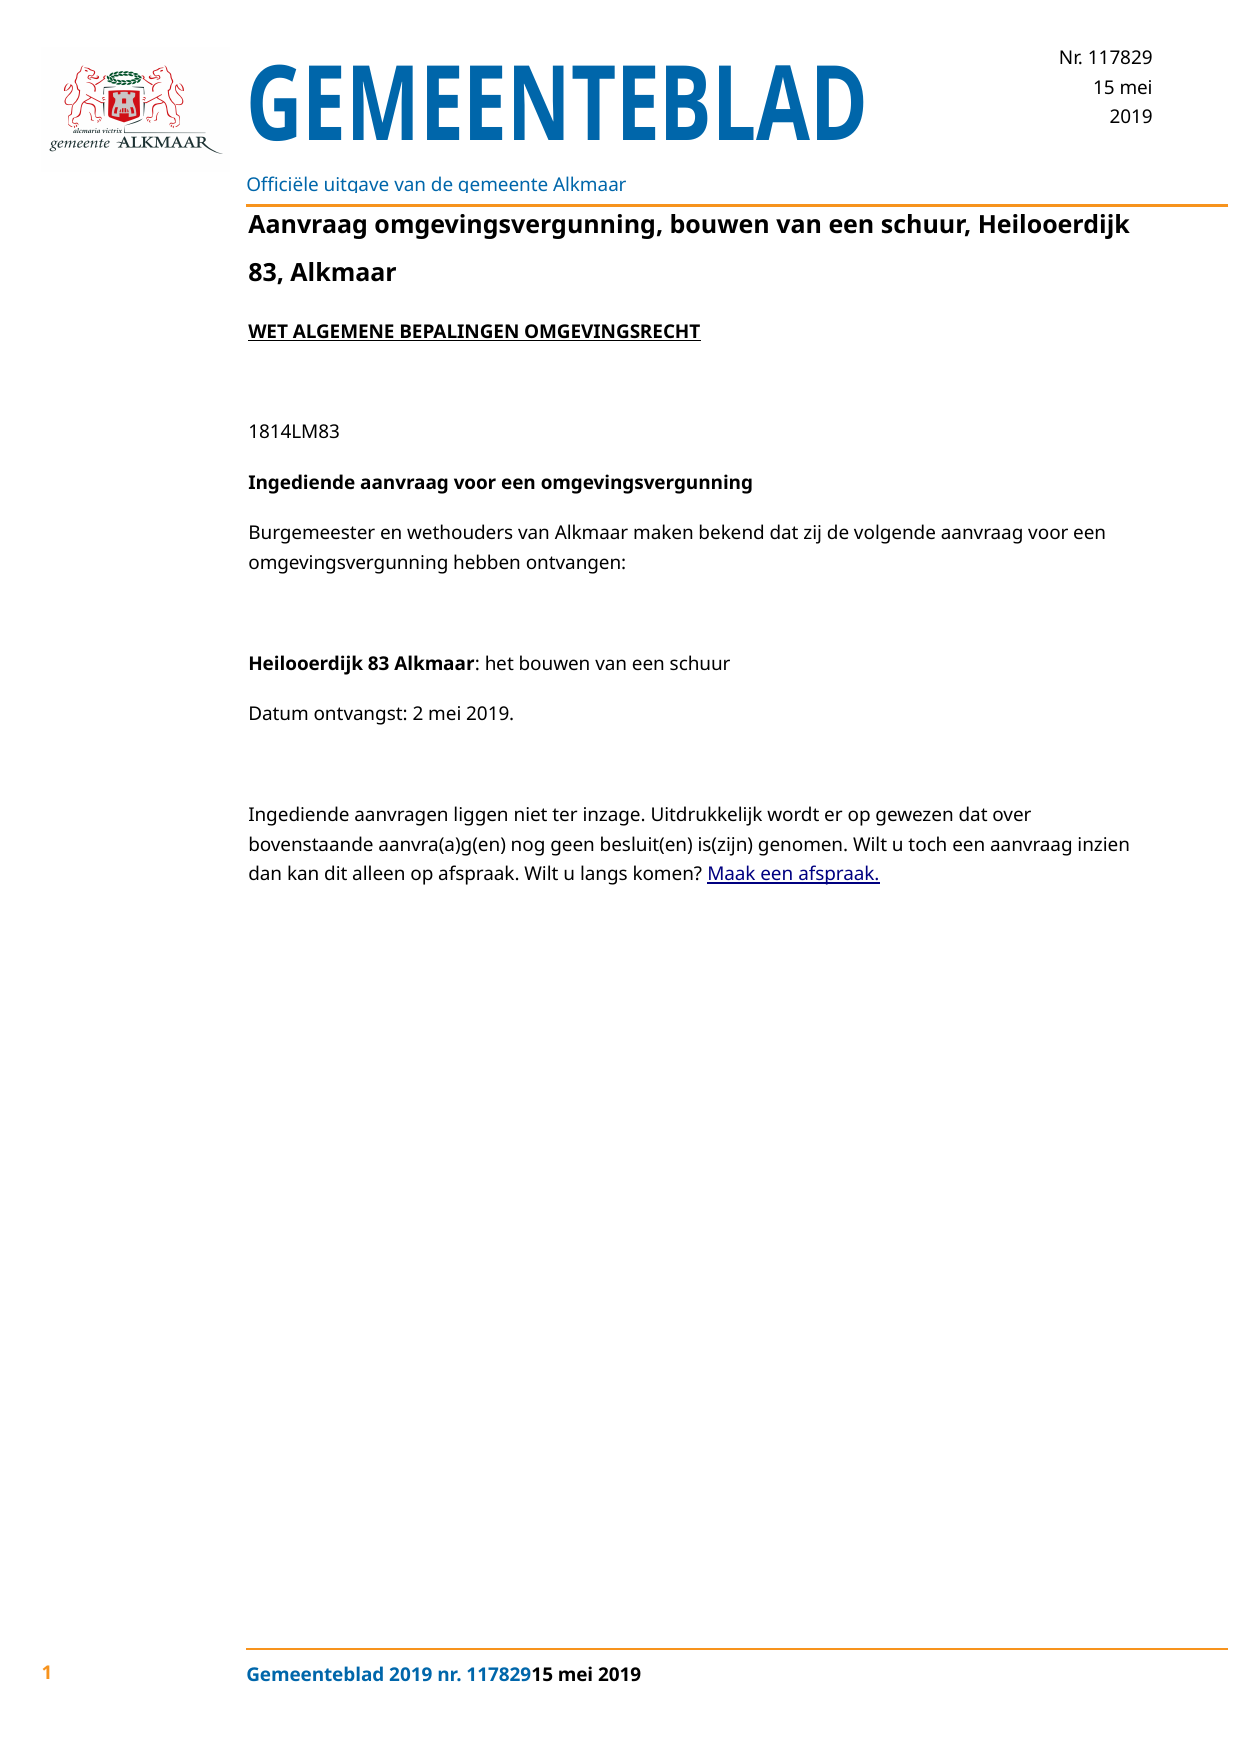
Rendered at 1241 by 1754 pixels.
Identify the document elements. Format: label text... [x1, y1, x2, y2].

text 1814LM83 [248, 419, 1152, 444]
text WET ALGEMENE BEPALINGEN OMGEVINGSRECHT [248, 318, 1152, 344]
picture [41, 47, 231, 172]
text Datum ontvangst: 2 mei 2019. [248, 700, 1152, 726]
text Ingediende aanvragen liggen niet ter inzage. Uitdrukkelijk wordt er op gewezen dat over bovenstaande aanvra(a)g(en) nog geen besluit(en) is(zijn) genomen. Wilt u toch een aanvraag inzien dan kan dit alleen op afspraak. Wilt u langs komen? Maak een afspraak. [248, 801, 1152, 886]
text Heilooerdijk 83 Alkmaar: het bouwen van een schuur [248, 650, 1152, 676]
text Ingediende aanvraag voor een omgevingsvergunning [248, 469, 1152, 495]
text Aanvraag omgevingsvergunning, bouwen van een schuur, Heilooerdijk 83, Alkmaar [248, 207, 1152, 288]
text Burgemeester en wethouders van Alkmaar maken bekend dat zij de volgende aanvraag voor een omgevingsvergunning hebben ontvangen: [248, 519, 1152, 575]
